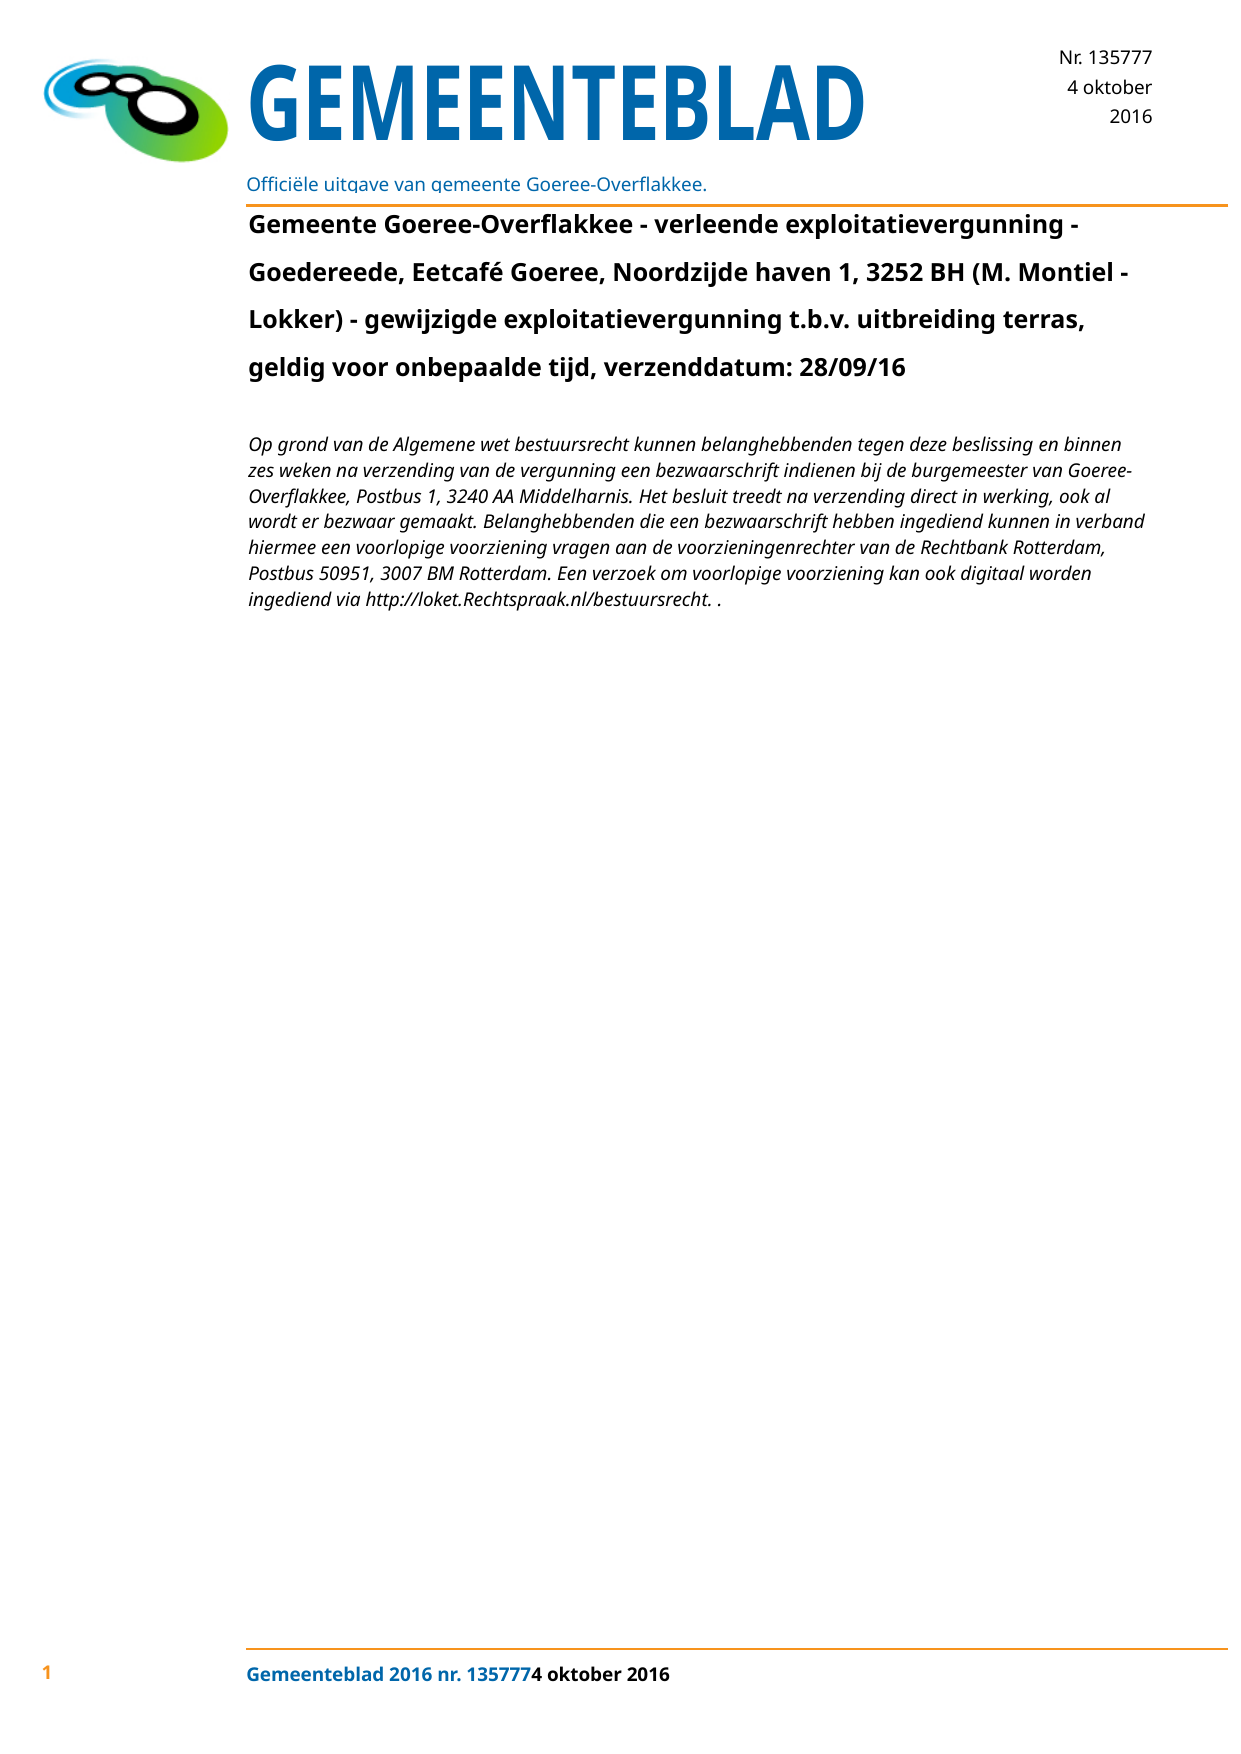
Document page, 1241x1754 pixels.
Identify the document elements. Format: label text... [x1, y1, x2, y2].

text Gemeente Goeree-Overflakkee - verleende exploitatievergunning - Goedereede, Eetcafé Goeree, Noordzijde haven 1, 3252 BH (M. Montiel - Lokker) - gewijzigde exploitatievergunning t.b.v. uitbreiding terras, geldig voor onbepaalde tijd, verzenddatum: 28/09/16 [248, 207, 1152, 384]
text Op grond van de Algemene wet bestuursrecht kunnen belanghebbenden tegen deze beslissing en binnen zes weken na verzending van de vergunning een bezwaarschrift indienen bij de burgemeester van Goeree-Overflakkee, Postbus 1, 3240 AA Middelharnis. Het besluit treedt na verzending direct in werking, ook al wordt er bezwaar gemaakt. Belanghebbenden die een bezwaarschrift hebben ingediend kunnen in verband hiermee een voorlopige voorziening vragen aan de voorzieningenrechter van de Rechtbank Rotterdam, Postbus 50951, 3007 BM Rotterdam. Een verzoek om voorlopige voorziening kan ook digitaal worden ingediend via http://loket.Rechtspraak.nl/bestuursrecht. . [248, 431, 1152, 611]
picture [41, 47, 231, 172]
